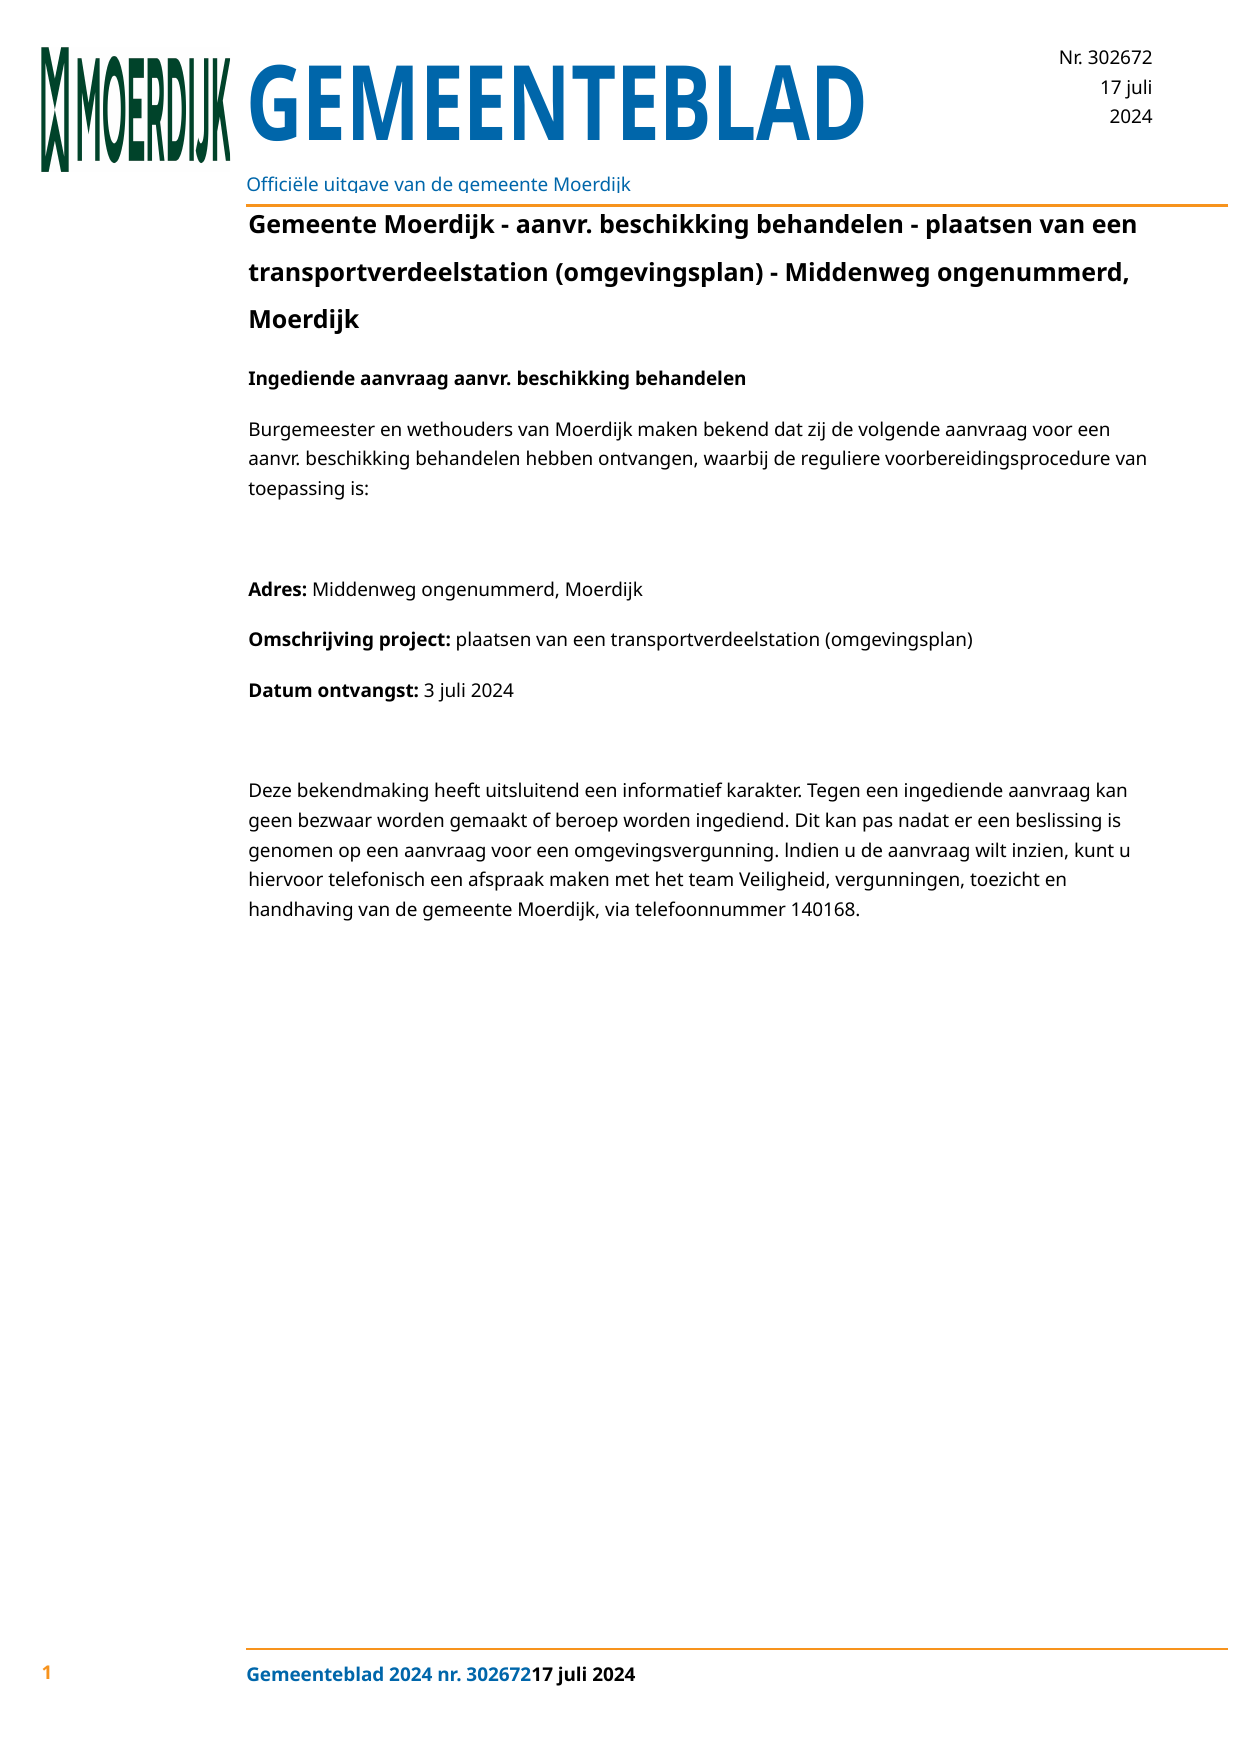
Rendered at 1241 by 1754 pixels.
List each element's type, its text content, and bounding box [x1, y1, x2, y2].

picture [41, 47, 231, 172]
text Omschrijving project: plaatsen van een transportverdeelstation (omgevingsplan) [248, 626, 1152, 652]
text Datum ontvangst: 3 juli 2024 [248, 677, 1152, 702]
text Ingediende aanvraag aanvr. beschikking behandelen [248, 366, 1152, 391]
text Burgemeester en wethouders van Moerdijk maken bekend dat zij de volgende aanvraag voor een aanvr. beschikking behandelen hebben ontvangen, waarbij de reguliere voorbereidingsprocedure van toepassing is: [248, 416, 1152, 501]
text Gemeente Moerdijk - aanvr. beschikking behandelen - plaatsen van een transportverdeelstation (omgevingsplan) - Middenweg ongenummerd, Moerdijk [248, 207, 1152, 336]
text Deze bekendmaking heeft uitsluitend een informatief karakter. Tegen een ingediende aanvraag kan geen bezwaar worden gemaakt of beroep worden ingediend. Dit kan pas nadat er een beslissing is genomen op een aanvraag voor een omgevingsvergunning. lndien u de aanvraag wilt inzien, kunt u hiervoor telefonisch een afspraak maken met het team Veiligheid, vergunningen, toezicht en handhaving van de gemeente Moerdijk, via telefoonnummer 140168. [248, 778, 1152, 922]
text Adres: Middenweg ongenummerd, Moerdijk [248, 576, 1152, 602]
